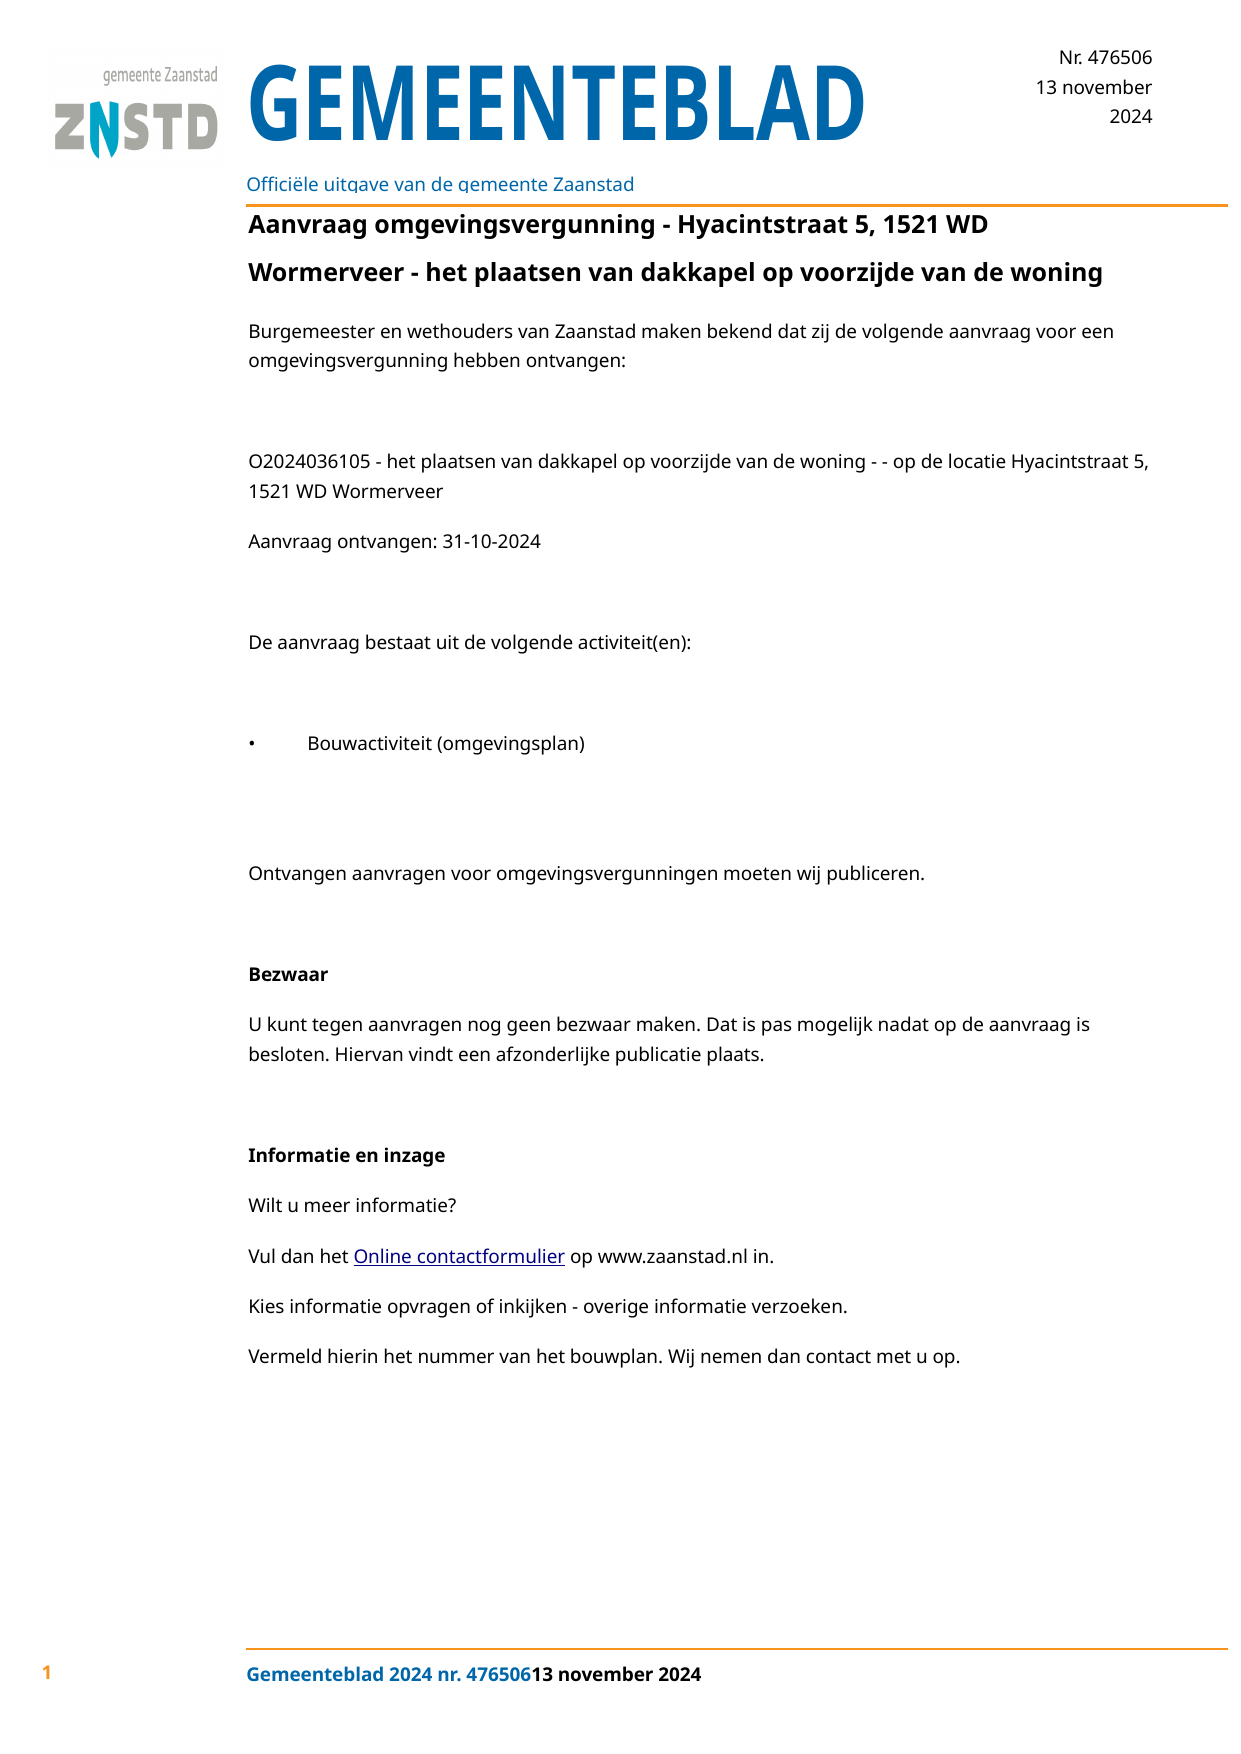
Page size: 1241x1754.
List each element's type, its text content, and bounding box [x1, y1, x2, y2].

text Wilt u meer informatie? [248, 1192, 1152, 1218]
text Vermeld hierin het nummer van het bouwplan. Wij nemen dan contact met u op. [248, 1344, 1152, 1369]
text O2024036105 - het plaatsen van dakkapel op voorzijde van de woning - - op de locatie Hyacintstraat 5, 1521 WD Wormerveer [248, 448, 1152, 504]
text U kunt tegen aanvragen nog geen bezwaar maken. Dat is pas mogelijk nadat op de aanvraag is besloten. Hiervan vindt een afzonderlijke publicatie plaats. [248, 1012, 1152, 1067]
text Aanvraag ontvangen: 31-10-2024 [248, 528, 1152, 554]
picture [41, 47, 231, 172]
text Ontvangen aanvragen voor omgevingsvergunningen moeten wij publiceren. [248, 860, 1152, 886]
text Burgemeester en wethouders van Zaanstad maken bekend dat zij de volgende aanvraag voor een omgevingsvergunning hebben ontvangen: [248, 318, 1152, 373]
text Aanvraag omgevingsvergunning - Hyacintstraat 5, 1521 WD Wormerveer - het plaatsen van dakkapel op voorzijde van de woning [248, 207, 1152, 288]
text De aanvraag bestaat uit de volgende activiteit(en): [248, 629, 1152, 655]
text Informatie en inzage [248, 1142, 1152, 1168]
list Bouwactiviteit (omgevingsplan) [248, 730, 1152, 756]
text Kies informatie opvragen of inkijken - overige informatie verzoeken. [248, 1293, 1152, 1319]
text Bezwaar [248, 961, 1152, 987]
text Vul dan het Online contactformulier op www.zaanstad.nl in. [248, 1243, 1152, 1269]
